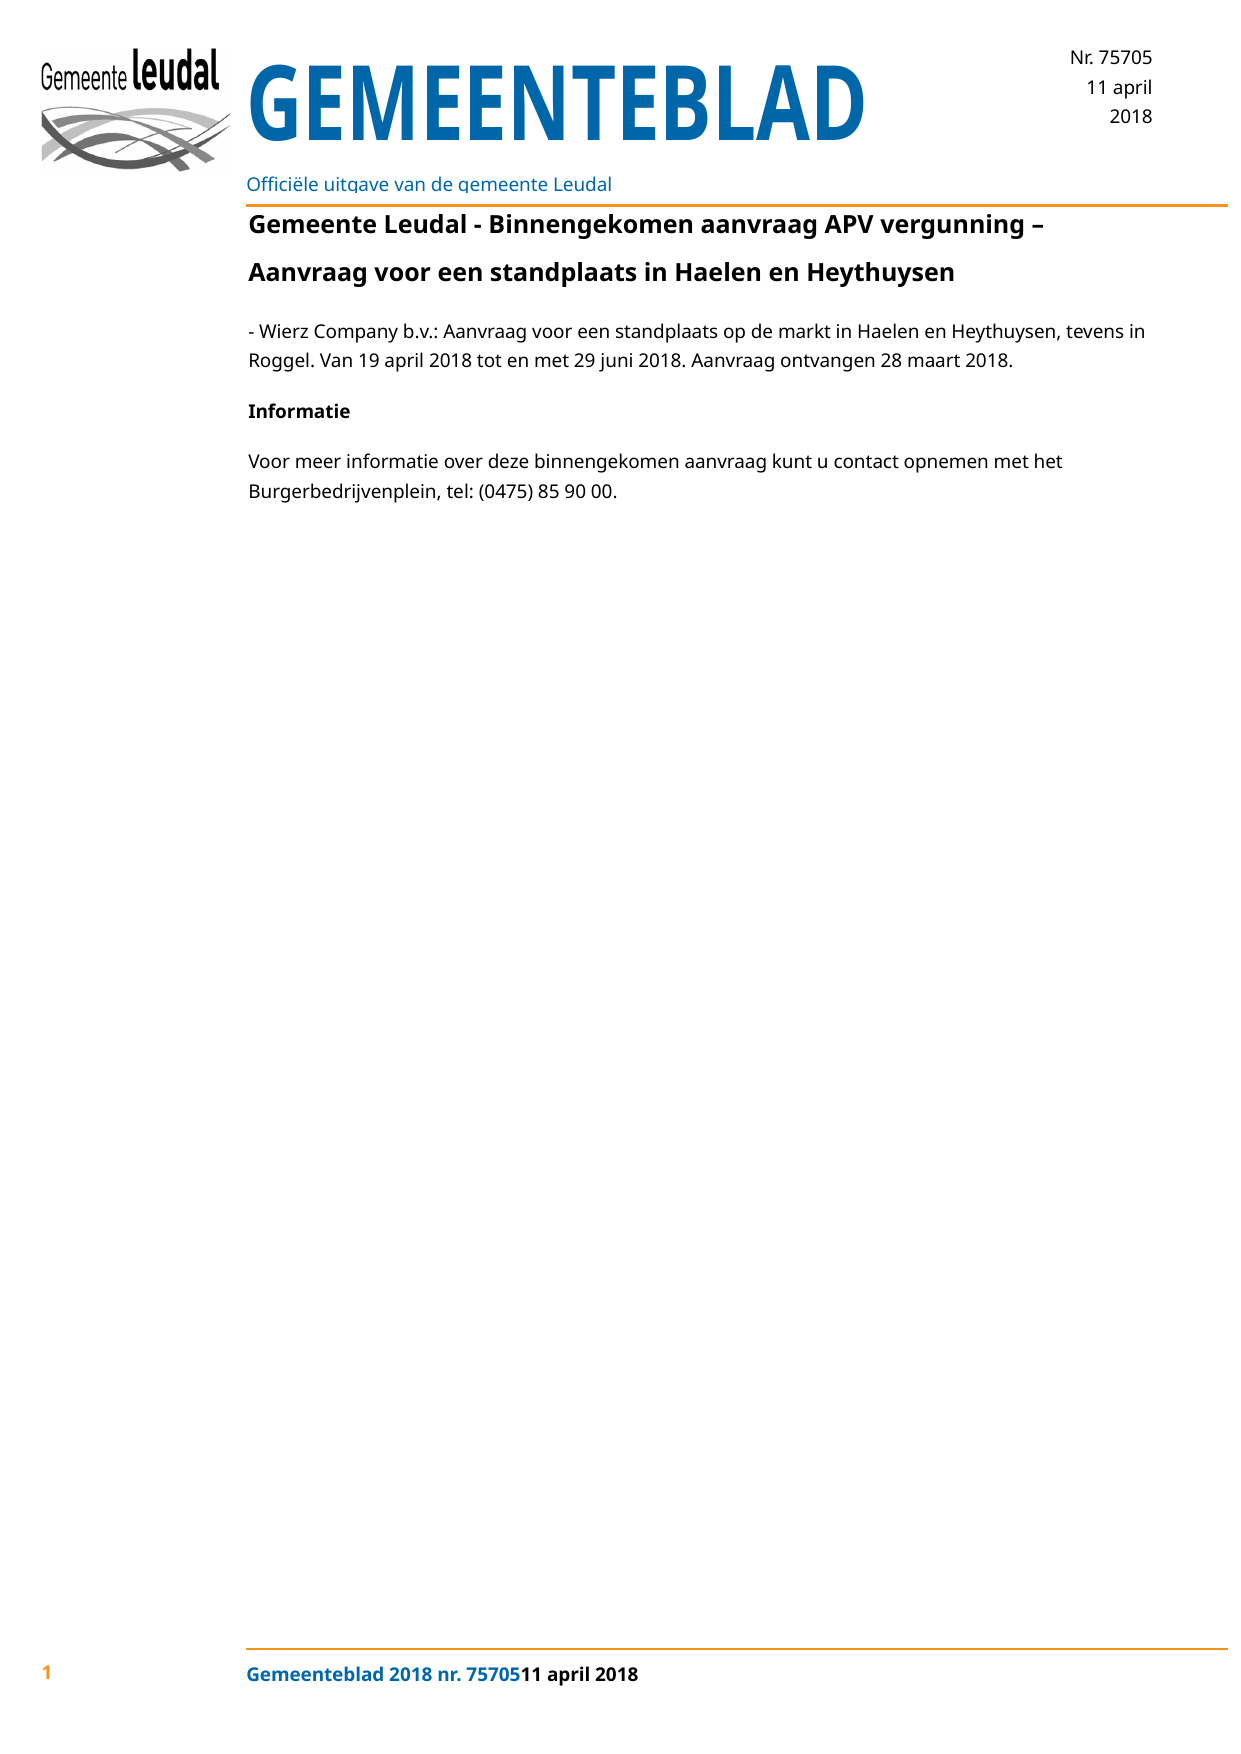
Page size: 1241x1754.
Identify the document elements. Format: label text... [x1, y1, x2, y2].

text - Wierz Company b.v.: Aanvraag voor een standplaats op de markt in Haelen en Heythuysen, tevens in Roggel. Van 19 april 2018 tot en met 29 juni 2018. Aanvraag ontvangen 28 maart 2018. [248, 318, 1152, 373]
picture [41, 47, 231, 172]
text Gemeente Leudal - Binnengekomen aanvraag APV vergunning – Aanvraag voor een standplaats in Haelen en Heythuysen [248, 207, 1152, 288]
text Voor meer informatie over deze binnengekomen aanvraag kunt u contact opnemen met het Burgerbedrijvenplein, tel: (0475) 85 90 00. [248, 448, 1152, 504]
text Informatie [248, 398, 1152, 424]
